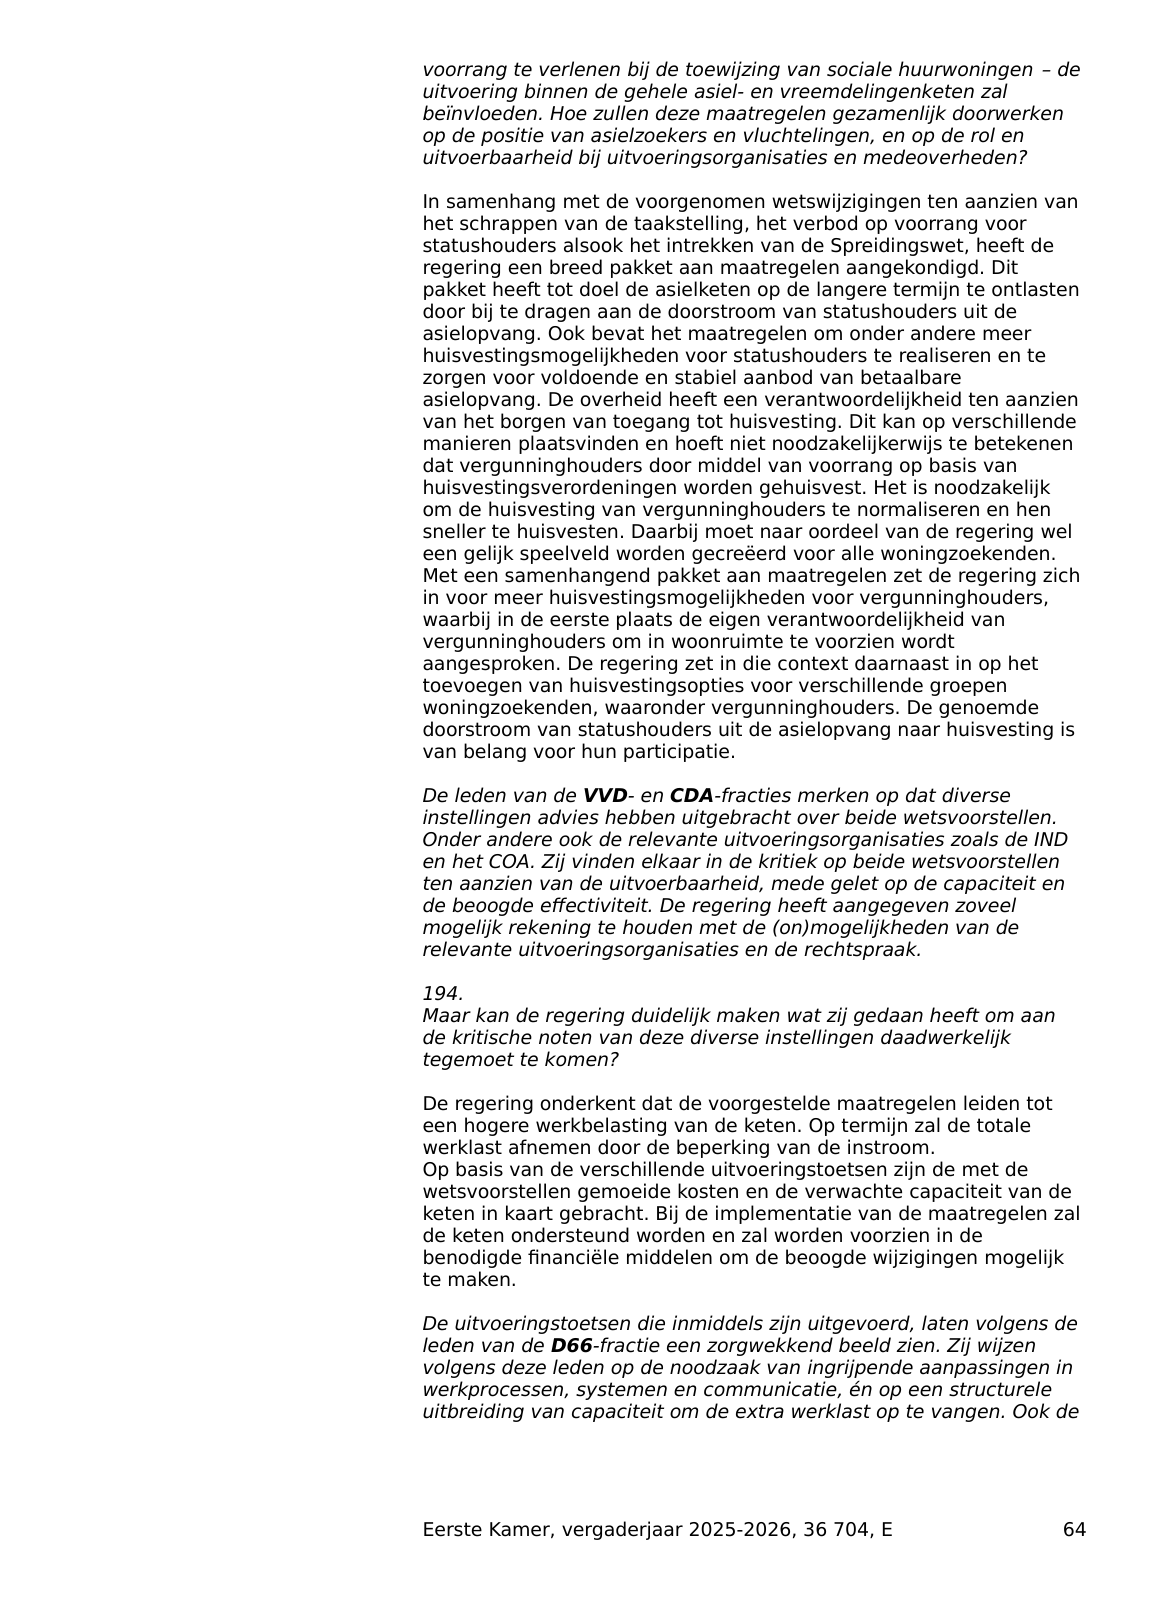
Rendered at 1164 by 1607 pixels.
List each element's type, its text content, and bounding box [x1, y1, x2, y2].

text voorrang te verlenen bij de toewijzing van sociale huurwoningen – de uitvoering binnen de gehele asiel- en vreemdelingenketen zal beïnvloeden. Hoe zullen deze maatregelen gezamenlijk doorwerken op de positie van asielzoekers en vluchtelingen, en op de rol en uitvoerbaarheid bij uitvoeringsorganisaties en medeoverheden? [422, 59, 1087, 169]
text De regering onderkent dat de voorgestelde maatregelen leiden tot een hogere werkbelasting van de keten. Op termijn zal de totale werklast afnemen door de beperking van de instroom. [422, 1093, 1087, 1159]
text De leden van de VVD- en CDA-fracties merken op dat diverse instellingen advies hebben uitgebracht over beide wetsvoorstellen. Onder andere ook de relevante uitvoeringsorganisaties zoals de IND en het COA. Zij vinden elkaar in de kritiek op beide wetsvoorstellen ten aanzien van de uitvoerbaarheid, mede gelet op de capaciteit en de beoogde effectiviteit. De regering heeft aangegeven zoveel mogelijk rekening te houden met de (on)mogelijkheden van de relevante uitvoeringsorganisaties en de rechtspraak. [422, 785, 1087, 961]
text In samenhang met de voorgenomen wetswijzigingen ten aanzien van het schrappen van de taakstelling, het verbod op voorrang voor statushouders alsook het intrekken van de Spreidingswet, heeft de regering een breed pakket aan maatregelen aangekondigd. Dit pakket heeft tot doel de asielketen op de langere termijn te ontlasten door bij te dragen aan de doorstroom van statushouders uit de asielopvang. Ook bevat het maatregelen om onder andere meer huisvestingsmogelijkheden voor statushouders te realiseren en te zorgen voor voldoende en stabiel aanbod van betaalbare asielopvang. De overheid heeft een verantwoordelijkheid ten aanzien van het borgen van toegang tot huisvesting. Dit kan op verschillende manieren plaatsvinden en hoeft niet noodzakelijkerwijs te betekenen dat vergunninghouders door middel van voorrang op basis van huisvestingsverordeningen worden gehuisvest. Het is noodzakelijk om de huisvesting van vergunninghouders te normaliseren en hen sneller te huisvesten. Daarbij moet naar oordeel van de regering wel een gelijk speelveld worden gecreëerd voor alle woningzoekenden. Met een samenhangend pakket aan maatregelen zet de regering zich in voor meer huisvestingsmogelijkheden voor vergunninghouders, waarbij in de eerste plaats de eigen verantwoordelijkheid van vergunninghouders om in woonruimte te voorzien wordt aangesproken. De regering zet in die context daarnaast in op het toevoegen van huisvestingsopties voor verschillende groepen woningzoekenden, waaronder vergunninghouders. De genoemde doorstroom van statushouders uit de asielopvang naar huisvesting is van belang voor hun participatie. [422, 191, 1087, 763]
text Op basis van de verschillende uitvoeringstoetsen zijn de met de wetsvoorstellen gemoeide kosten en de verwachte capaciteit van de keten in kaart gebracht. Bij de implementatie van de maatregelen zal de keten ondersteund worden en zal worden voorzien in de benodigde financiële middelen om de beoogde wijzigingen mogelijk te maken. [422, 1159, 1087, 1291]
text 194. [422, 983, 1087, 1005]
text De uitvoeringstoetsen die inmiddels zijn uitgevoerd, laten volgens de leden van de D66-fractie een zorgwekkend beeld zien. Zij wijzen volgens deze leden op de noodzaak van ingrijpende aanpassingen in werkprocessen, systemen en communicatie, én op een structurele uitbreiding van capaciteit om de extra werklast op te vangen. Ook de [422, 1313, 1087, 1423]
text Maar kan de regering duidelijk maken wat zij gedaan heeft om aan de kritische noten van deze diverse instellingen daadwerkelijk tegemoet te komen? [422, 1005, 1087, 1071]
